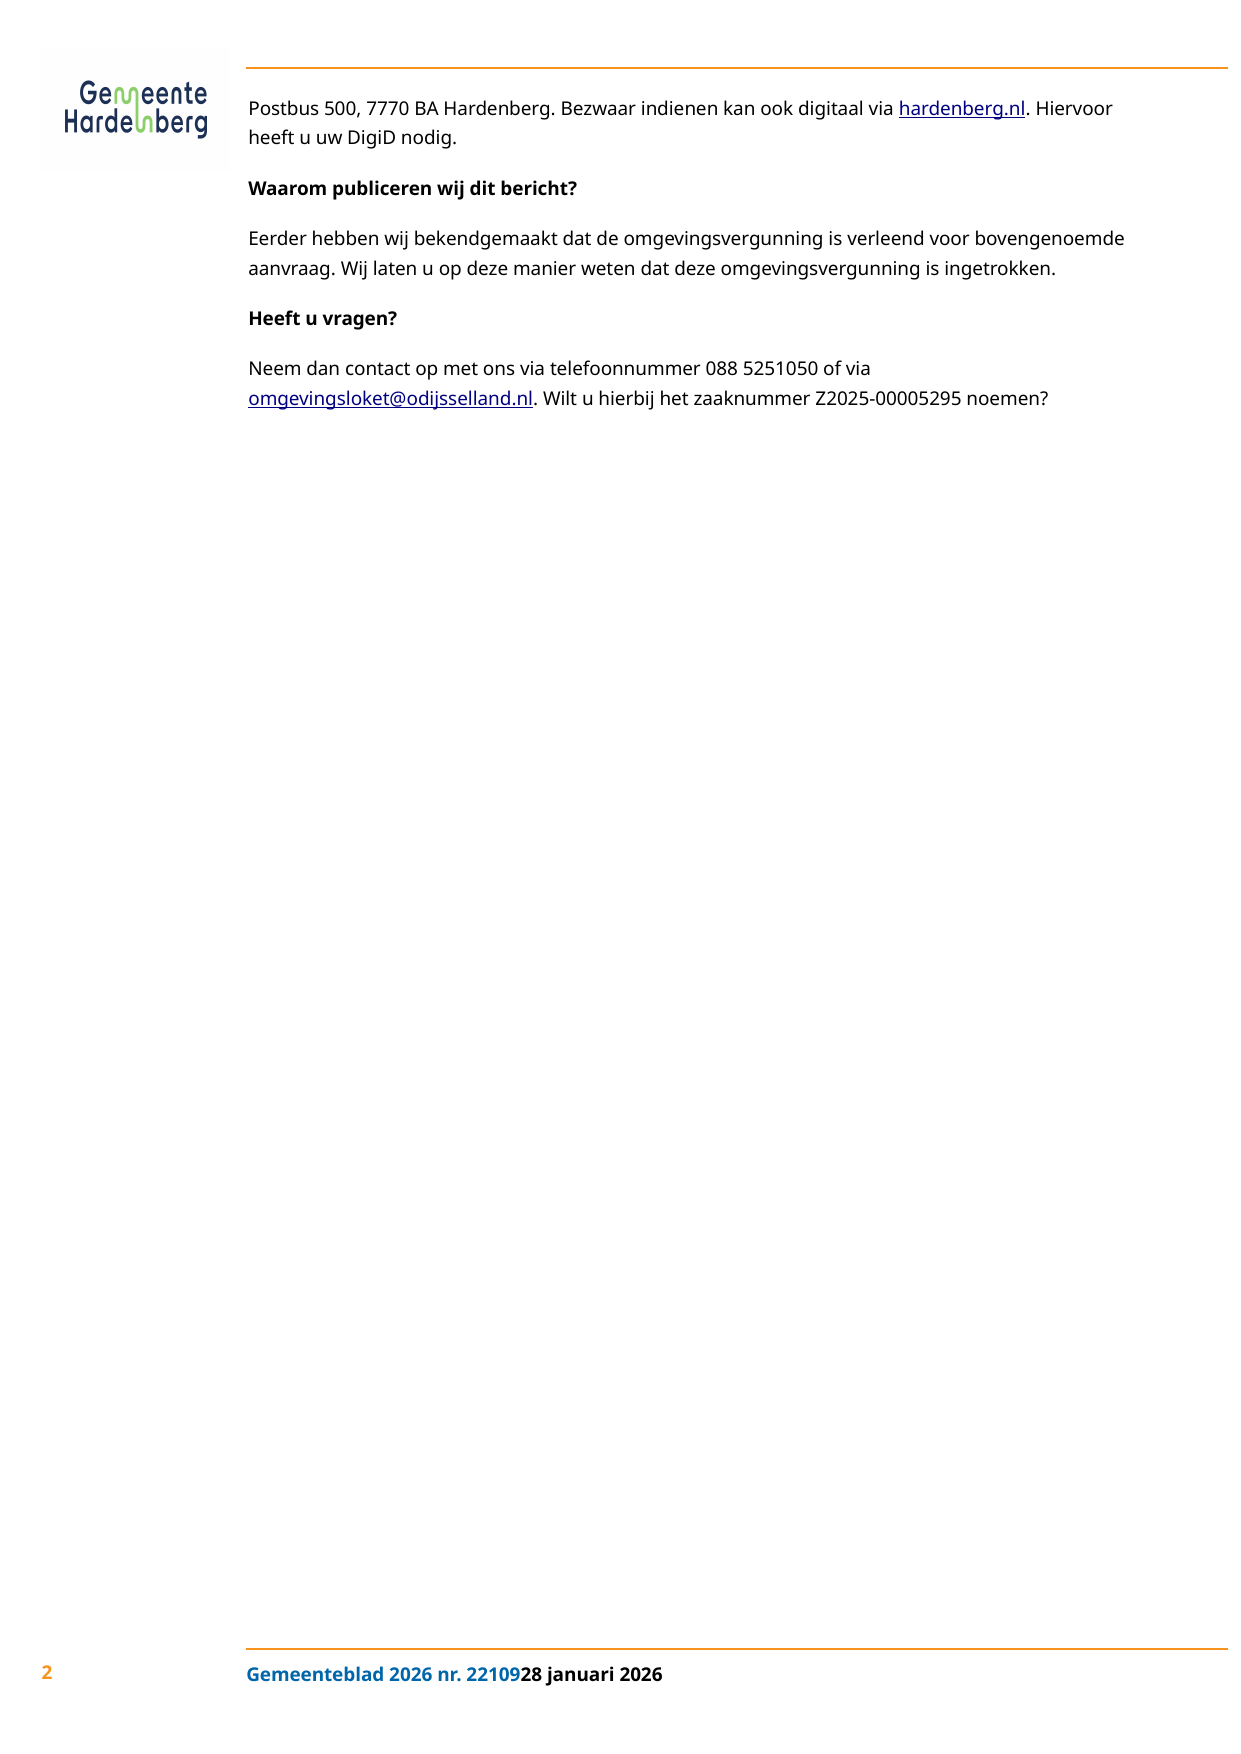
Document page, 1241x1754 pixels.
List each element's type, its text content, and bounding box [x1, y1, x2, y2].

picture [41, 47, 231, 172]
text Waarom publiceren wij dit bericht? [248, 175, 1152, 201]
text Postbus 500, 7770 BA Hardenberg. Bezwaar indienen kan ook digitaal via hardenberg.nl. Hiervoor heeft u uw DigiD nodig. [248, 95, 1152, 150]
text Heeft u vragen? [248, 305, 1152, 331]
text Eerder hebben wij bekendgemaakt dat de omgevingsvergunning is verleend voor bovengenoemde aanvraag. Wij laten u op deze manier weten dat deze omgevingsvergunning is ingetrokken. [248, 225, 1152, 281]
text Neem dan contact op met ons via telefoonnummer 088 5251050 of via omgevingsloket@odijsselland.nl. Wilt u hierbij het zaaknummer Z2025-00005295 noemen? [248, 356, 1152, 411]
